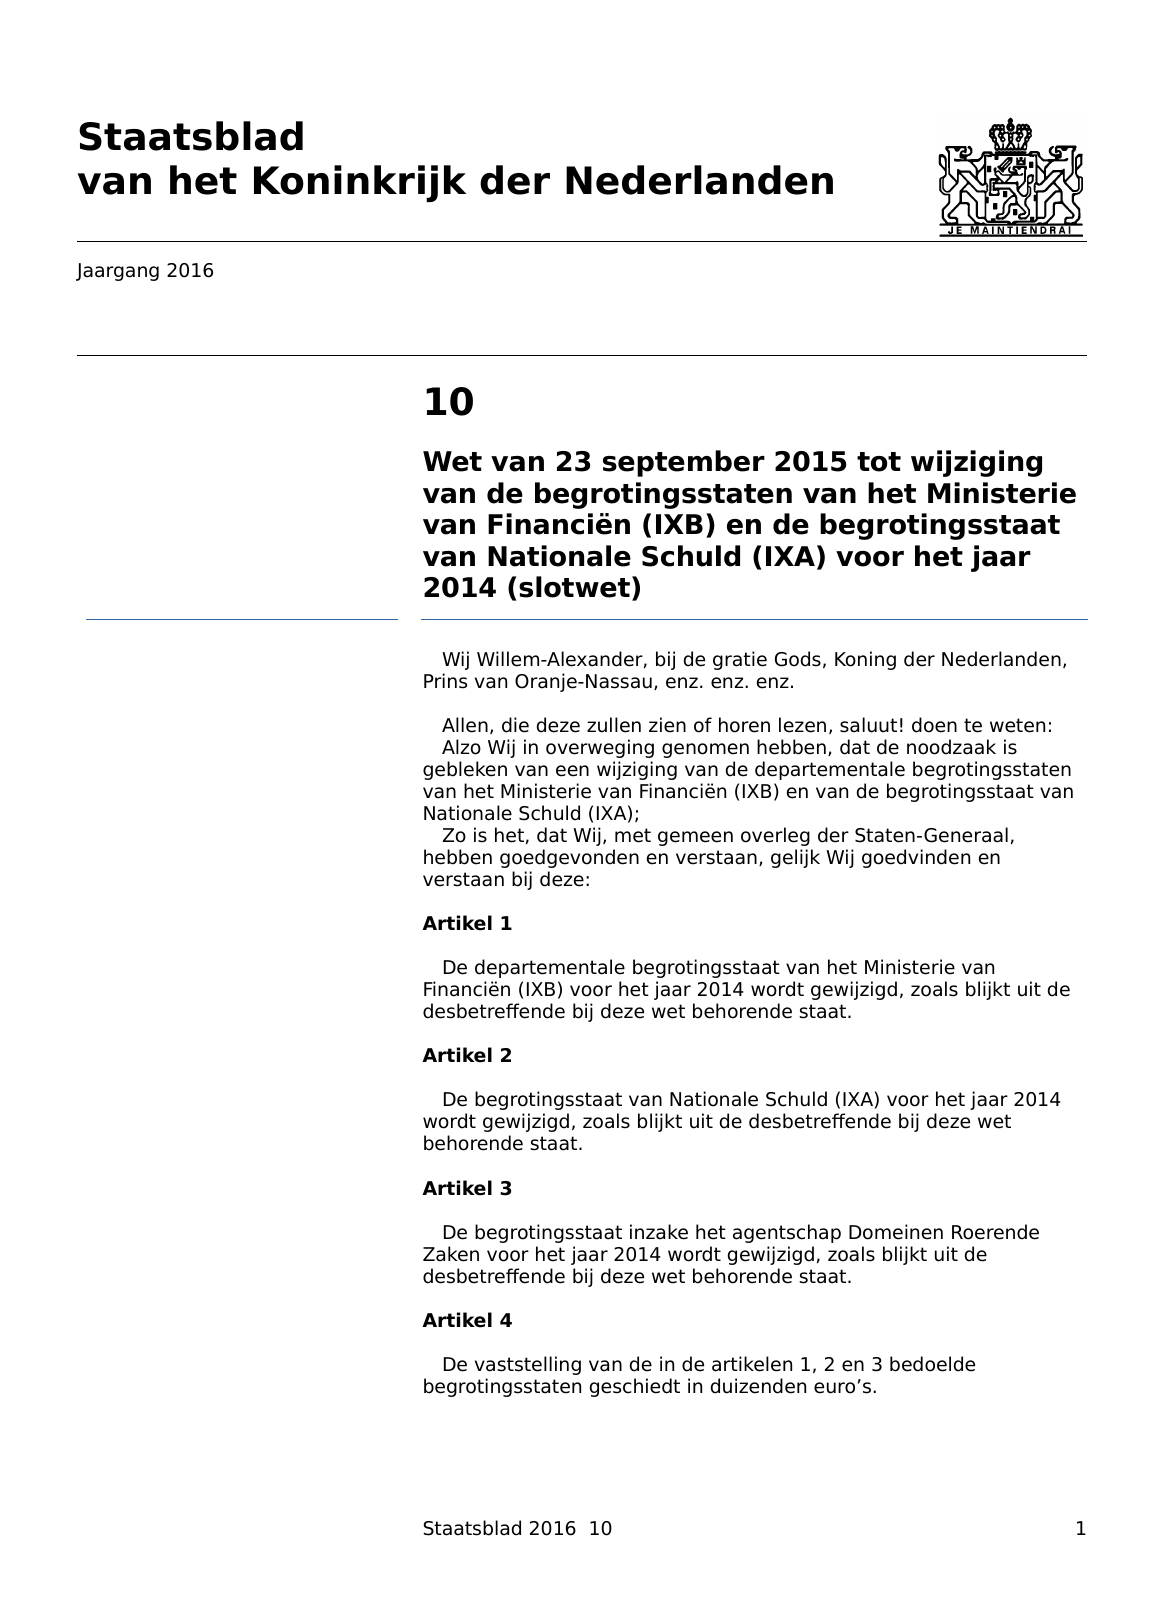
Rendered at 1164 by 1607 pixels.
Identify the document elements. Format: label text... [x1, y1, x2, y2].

table_header Staatsblad van het Koninkrijk der Nederlanden [77, 100, 886, 241]
table_header [886, 100, 1087, 241]
text De vaststelling van de in de artikelen 1, 2 en 3 bedoelde begrotingsstaten geschiedt in duizenden euro’s. [422, 1354, 1087, 1398]
subtitle Artikel 1 [422, 913, 1087, 935]
text Wij Willem-Alexander, bij de gratie Gods, Koning der Nederlanden, Prins van Oranje-Nassau, enz. enz. enz. [422, 649, 1087, 693]
picture [936, 115, 1087, 240]
subtitle Artikel 4 [422, 1310, 1087, 1332]
subtitle 10 [422, 381, 1087, 424]
text De departementale begrotingsstaat van het Ministerie van Financiën (IXB) voor het jaar 2014 wordt gewijzigd, zoals blijkt uit de desbetreffende bij deze wet behorende staat. [422, 957, 1087, 1023]
text De begrotingsstaat inzake het agentschap Domeinen Roerende Zaken voor het jaar 2014 wordt gewijzigd, zoals blijkt uit de desbetreffende bij deze wet behorende staat. [422, 1222, 1087, 1288]
table_cell Jaargang 2016 [77, 242, 1087, 355]
subtitle Artikel 2 [422, 1045, 1087, 1067]
subtitle Artikel 3 [422, 1177, 1087, 1199]
text Zo is het, dat Wij, met gemeen overleg der Staten-Generaal, hebben goedgevonden en verstaan, gelijk Wij goedvinden en verstaan bij deze: [422, 825, 1087, 891]
text Wet van 23 september 2015 tot wijziging van de begrotingsstaten van het Ministerie van Financiën (IXB) en de begrotingsstaat van Nationale Schuld (IXA) voor het jaar 2014 (slotwet) [422, 447, 1087, 604]
text Alzo Wij in overweging genomen hebben, dat de noodzaak is gebleken van een wijziging van de departementale begrotingsstaten van het Ministerie van Financiën (IXB) en van de begrotingsstaat van Nationale Schuld (IXA); [422, 737, 1087, 825]
text De begrotingsstaat van Nationale Schuld (IXA) voor het jaar 2014 wordt gewijzigd, zoals blijkt uit de desbetreffende bij deze wet behorende staat. [422, 1089, 1087, 1155]
text Allen, die deze zullen zien of horen lezen, saluut! doen te weten: [422, 715, 1087, 737]
